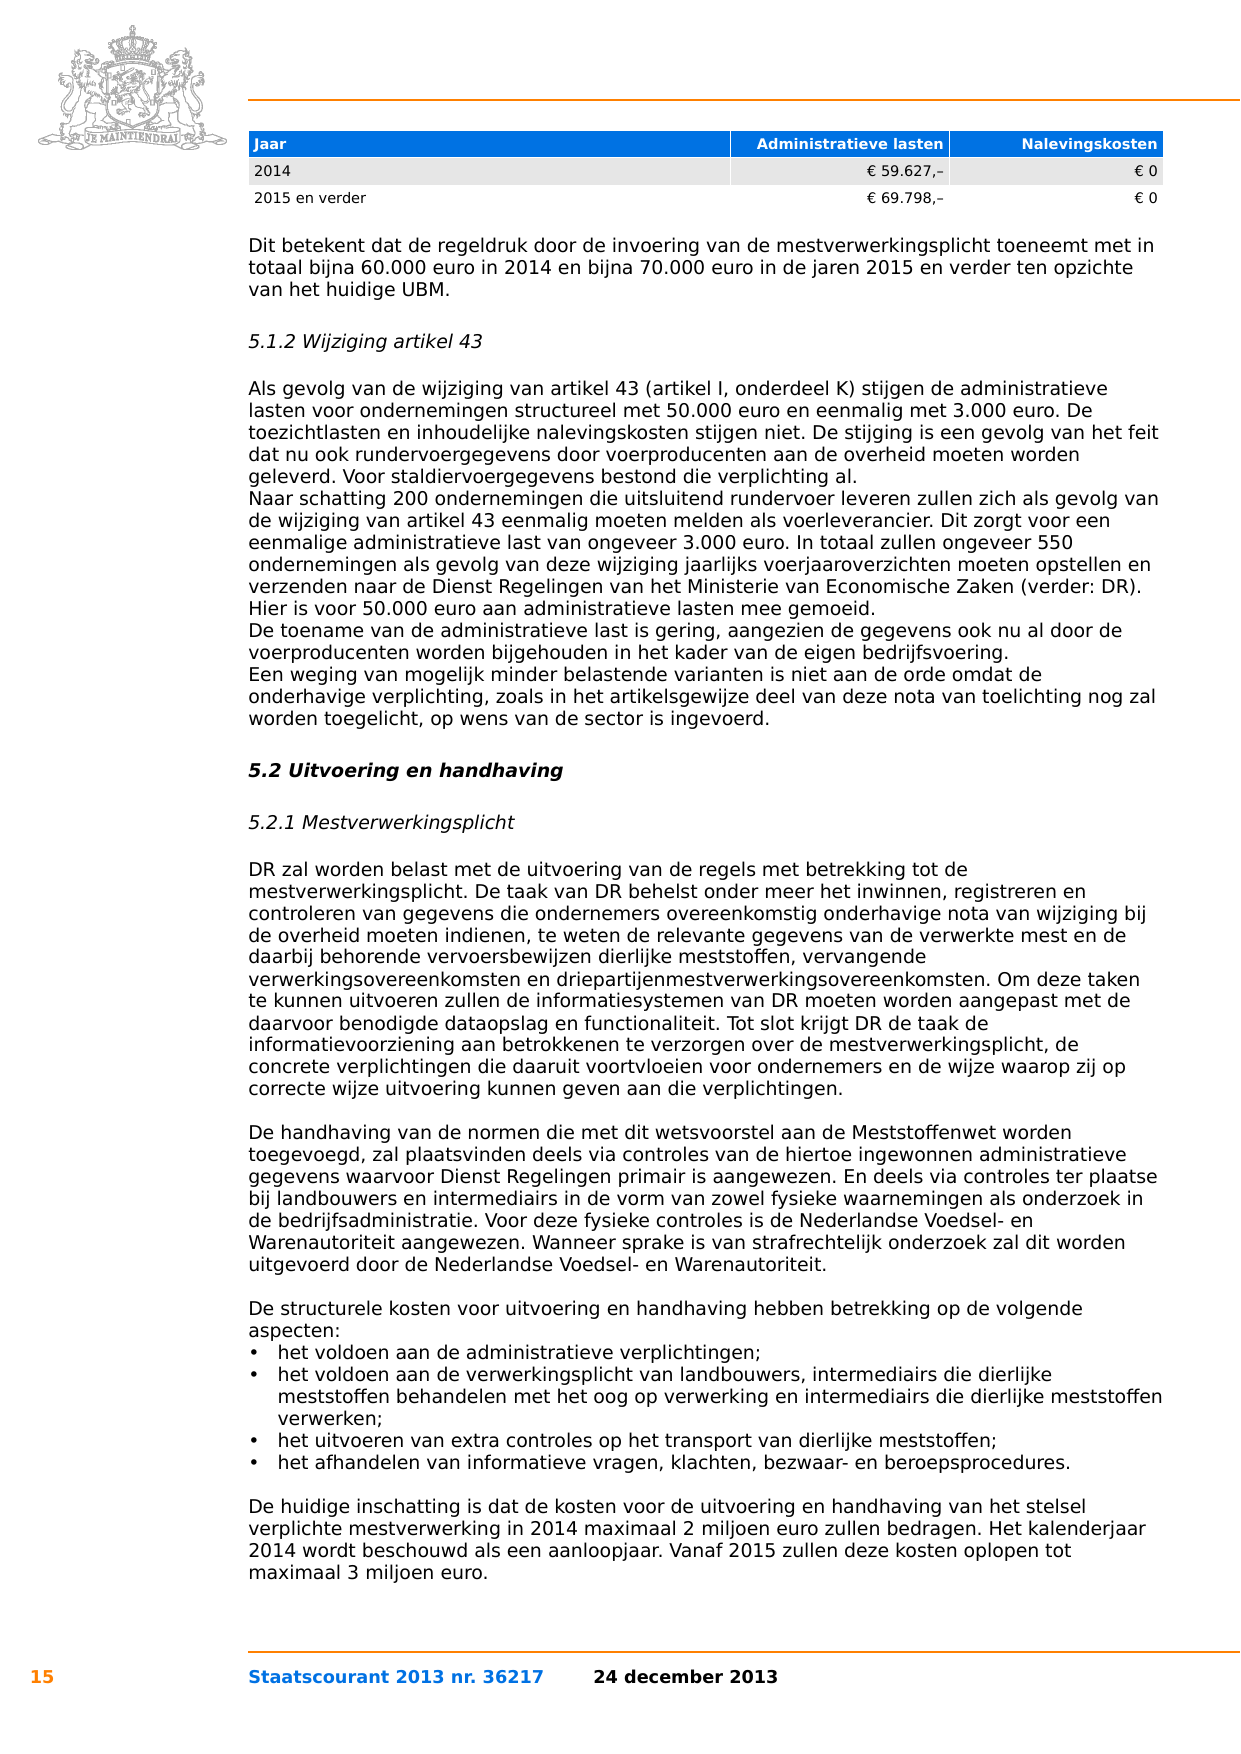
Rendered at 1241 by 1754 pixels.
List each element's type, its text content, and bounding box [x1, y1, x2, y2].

text • het afhandelen van informatieve vragen, klachten, bezwaar- en beroepsprocedures. [248, 1452, 1163, 1474]
table_cell € 59.627,– [731, 158, 949, 185]
table_cell € 0 [950, 186, 1163, 212]
text • het voldoen aan de administratieve verplichtingen; [248, 1342, 1163, 1364]
table_cell € 0 [950, 158, 1163, 185]
subtitle 5.1.2 Wijziging artikel 43 [248, 331, 1163, 353]
table_cell 2015 en verder [249, 186, 730, 212]
text • het voldoen aan de verwerkingsplicht van landbouwers, intermediairs die dierlijke meststoffen behandelen met het oog op verwerking en intermediairs die dierlijke meststoffen verwerken; [248, 1364, 1163, 1430]
table_cell 2014 [249, 158, 730, 185]
text De handhaving van de normen die met dit wetsvoorstel aan de Meststoffenwet worden toegevoegd, zal plaatsvinden deels via controles van de hiertoe ingewonnen administratieve gegevens waarvoor Dienst Regelingen primair is aangewezen. En deels via controles ter plaatse bij landbouwers en intermediairs in de vorm van zowel fysieke waarnemingen als onderzoek in de bedrijfsadministratie. Voor deze fysieke controles is de Nederlandse Voedsel- en Warenautoriteit aangewezen. Wanneer sprake is van strafrechtelijk onderzoek zal dit worden uitgevoerd door de Nederlandse Voedsel- en Warenautoriteit. [248, 1122, 1163, 1276]
table_header Jaar [249, 131, 730, 157]
table_header Administratieve lasten [731, 131, 949, 157]
text Als gevolg van de wijziging van artikel 43 (artikel I, onderdeel K) stijgen de administratieve lasten voor ondernemingen structureel met 50.000 euro en eenmalig met 3.000 euro. De toezichtlasten en inhoudelijke nalevingskosten stijgen niet. De stijging is een gevolg van het feit dat nu ook rundervoergegevens door voerproducenten aan de overheid moeten worden geleverd. Voor staldiervoergegevens bestond die verplichting al. [248, 378, 1163, 488]
text De structurele kosten voor uitvoering en handhaving hebben betrekking op de volgende aspecten: [248, 1298, 1163, 1342]
text De toename van de administratieve last is gering, aangezien de gegevens ook nu al door de voerproducenten worden bijgehouden in het kader van de eigen bedrijfsvoering. [248, 620, 1163, 664]
subtitle 5.2 Uitvoering en handhaving [248, 759, 1163, 782]
text Dit betekent dat de regeldruk door de invoering van de mestverwerkingsplicht toeneemt met in totaal bijna 60.000 euro in 2014 en bijna 70.000 euro in de jaren 2015 en verder ten opzichte van het huidige UBM. [248, 235, 1163, 301]
text De huidige inschatting is dat de kosten voor de uitvoering en handhaving van het stelsel verplichte mestverwerking in 2014 maximaal 2 miljoen euro zullen bedragen. Het kalenderjaar 2014 wordt beschouwd als een aanloopjaar. Vanaf 2015 zullen deze kosten oplopen tot maximaal 3 miljoen euro. [248, 1496, 1163, 1583]
table_cell € 69.798,– [731, 186, 949, 212]
picture [38, 25, 227, 150]
subtitle 5.2.1 Mestverwerkingsplicht [248, 812, 1163, 833]
text Een weging van mogelijk minder belastende varianten is niet aan de orde omdat de onderhavige verplichting, zoals in het artikelsgewijze deel van deze nota van toelichting nog zal worden toegelicht, op wens van de sector is ingevoerd. [248, 664, 1163, 729]
text • het uitvoeren van extra controles op het transport van dierlijke meststoffen; [248, 1430, 1163, 1452]
text Naar schatting 200 ondernemingen die uitsluitend rundervoer leveren zullen zich als gevolg van de wijziging van artikel 43 eenmalig moeten melden als voerleverancier. Dit zorgt voor een eenmalige administratieve last van ongeveer 3.000 euro. In totaal zullen ongeveer 550 ondernemingen als gevolg van deze wijziging jaarlijks voerjaaroverzichten moeten opstellen en verzenden naar de Dienst Regelingen van het Ministerie van Economische Zaken (verder: DR). Hier is voor 50.000 euro aan administratieve lasten mee gemoeid. [248, 488, 1163, 620]
table_header Nalevingskosten [950, 131, 1163, 157]
text DR zal worden belast met de uitvoering van de regels met betrekking tot de mestverwerkingsplicht. De taak van DR behelst onder meer het inwinnen, registreren en controleren van gegevens die ondernemers overeenkomstig onderhavige nota van wijziging bij de overheid moeten indienen, te weten de relevante gegevens van de verwerkte mest en de daarbij behorende vervoersbewijzen dierlijke meststoffen, vervangende verwerkingsovereenkomsten en driepartijenmestverwerkingsovereenkomsten. Om deze taken te kunnen uitvoeren zullen de informatiesystemen van DR moeten worden aangepast met de daarvoor benodigde dataopslag en functionaliteit. Tot slot krijgt DR de taak de informatievoorziening aan betrokkenen te verzorgen over de mestverwerkingsplicht, de concrete verplichtingen die daaruit voortvloeien voor ondernemers en de wijze waarop zij op correcte wijze uitvoering kunnen geven aan die verplichtingen. [248, 858, 1163, 1100]
